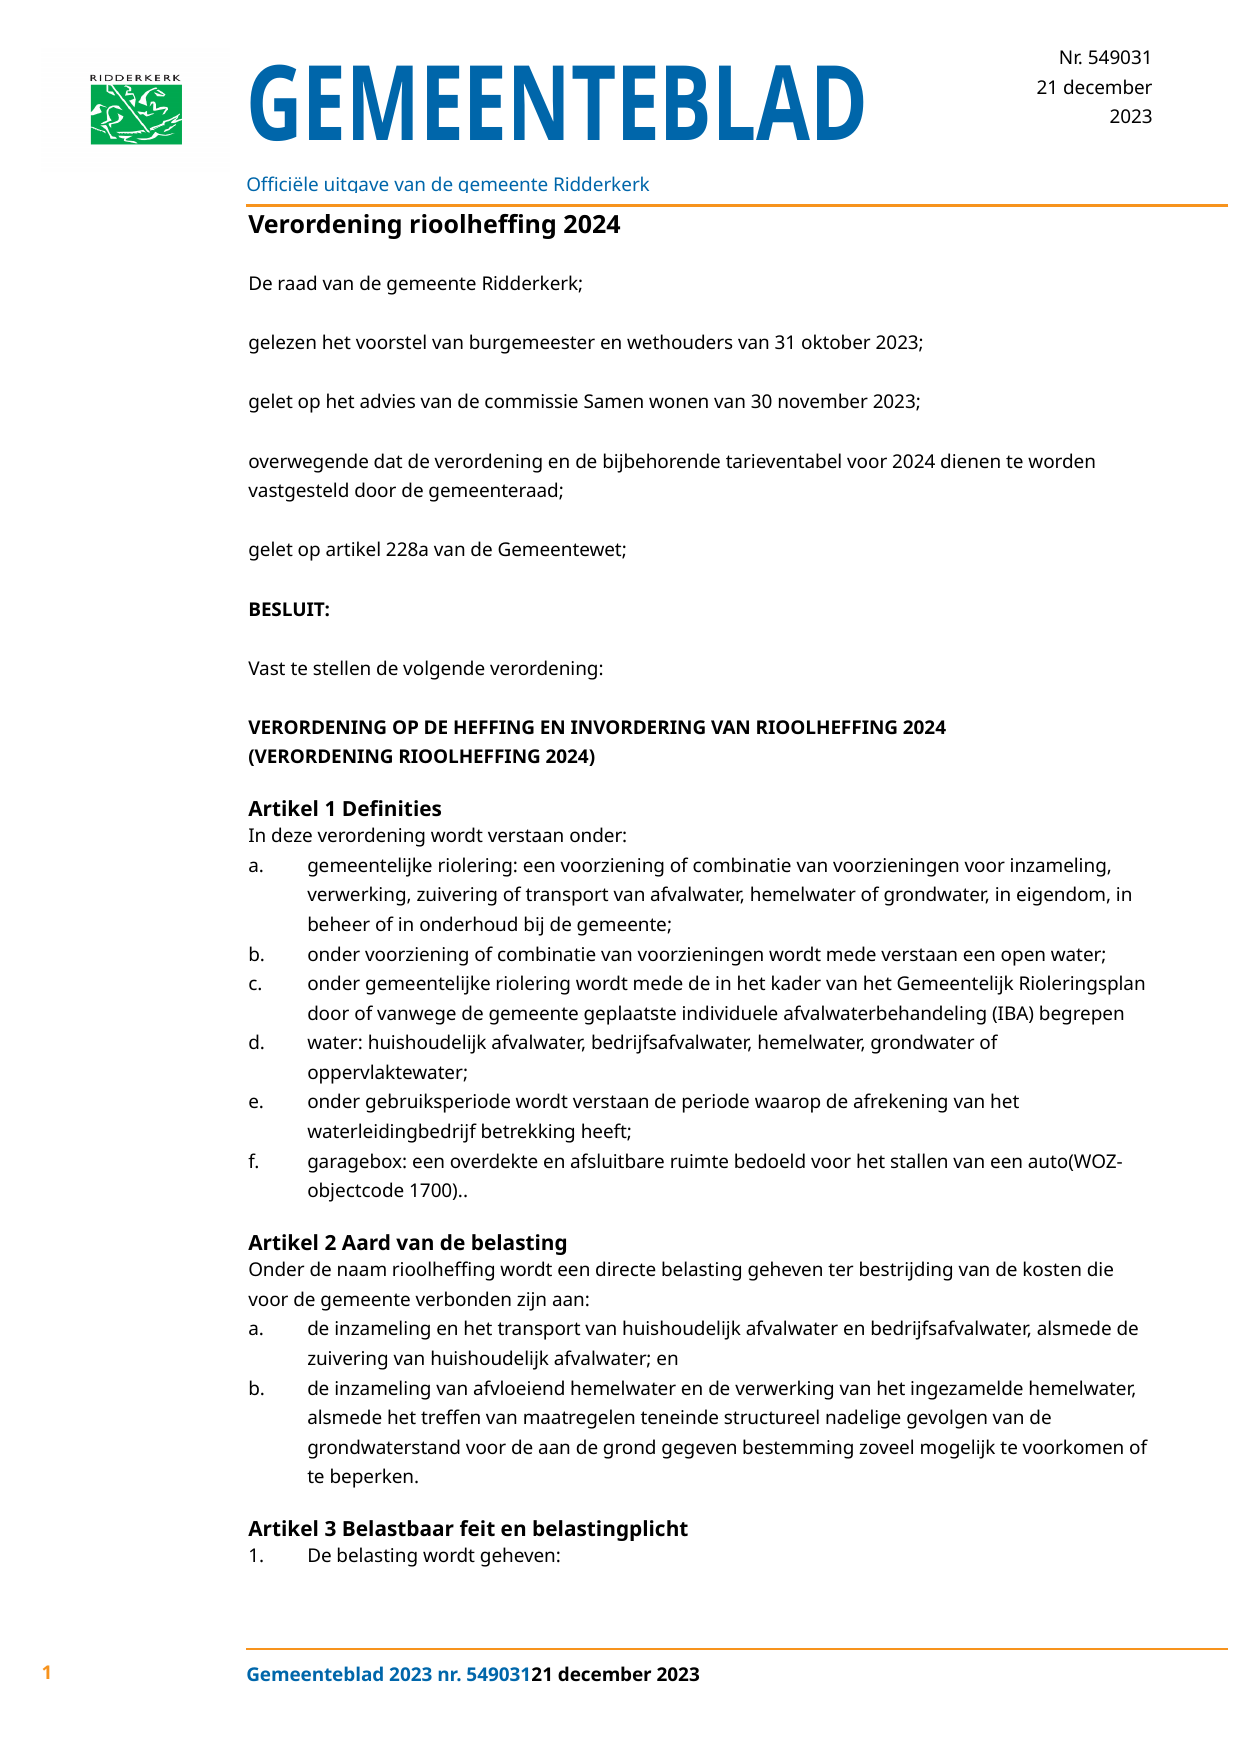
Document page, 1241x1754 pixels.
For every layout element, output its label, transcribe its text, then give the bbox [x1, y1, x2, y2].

text Artikel 3 Belastbaar feit en belastingplicht [248, 1514, 1152, 1542]
text overwegende dat de verordening en de bijbehorende tarieventabel voor 2024 dienen te worden vastgesteld door de gemeenteraad; [248, 448, 1152, 503]
text (VERORDENING RIOOLHEFFING 2024) [248, 744, 1152, 769]
list onder gemeentelijke riolering wordt mede de in het kader van het Gemeentelijk Rioleringsplan door of vanwege de gemeente geplaatste individuele afvalwaterbehandeling (IBA) begrepen [248, 970, 1152, 1026]
list onder gebruiksperiode wordt verstaan de periode waarop de afrekening van het waterleidingbedrijf betrekking heeft; [248, 1089, 1152, 1144]
text De raad van de gemeente Ridderkerk; [248, 270, 1152, 296]
list gemeentelijke riolering: een voorziening of combinatie van voorzieningen voor inzameling, verwerking, zuivering of transport van afvalwater, hemelwater of grondwater, in eigendom, in beheer of in onderhoud bij de gemeente; [248, 852, 1152, 937]
picture [41, 47, 231, 172]
list onder voorziening of combinatie van voorzieningen wordt mede verstaan een open water; [248, 941, 1152, 967]
text Vast te stellen de volgende verordening: [248, 655, 1152, 681]
text Artikel 2 Aard van de belasting [248, 1228, 1152, 1256]
text BESLUIT: [248, 596, 1152, 621]
text gelezen het voorstel van burgemeester en wethouders van 31 oktober 2023; [248, 329, 1152, 355]
list de inzameling van afvloeiend hemelwater en de verwerking van het ingezamelde hemelwater, alsmede het treffen van maatregelen teneinde structureel nadelige gevolgen van de grondwaterstand voor de aan de grond gegeven bestemming zoveel mogelijk te voorkomen of te beperken. [248, 1375, 1152, 1489]
text Verordening rioolheffing 2024 [248, 207, 1152, 241]
text VERORDENING OP DE HEFFING EN INVORDERING VAN RIOOLHEFFING 2024 [248, 714, 1152, 740]
list garagebox: een overdekte en afsluitbare ruimte bedoeld voor het stallen van een auto(WOZ-objectcode 1700).. [248, 1148, 1152, 1203]
text gelet op artikel 228a van de Gemeentewet; [248, 537, 1152, 562]
list De belasting wordt geheven: [248, 1542, 1152, 1568]
list water: huishoudelijk afvalwater, bedrijfsafvalwater, hemelwater, grondwater of oppervlaktewater; [248, 1029, 1152, 1085]
text Onder de naam rioolheffing wordt een directe belasting geheven ter bestrijding van de kosten die voor de gemeente verbonden zijn aan: [248, 1256, 1152, 1312]
text Artikel 1 Definities [248, 794, 1152, 822]
text gelet op het advies van de commissie Samen wonen van 30 november 2023; [248, 389, 1152, 414]
text In deze verordening wordt verstaan onder: [248, 822, 1152, 848]
list de inzameling en het transport van huishoudelijk afvalwater en bedrijfsafvalwater, alsmede de zuivering van huishoudelijk afvalwater; en [248, 1316, 1152, 1371]
